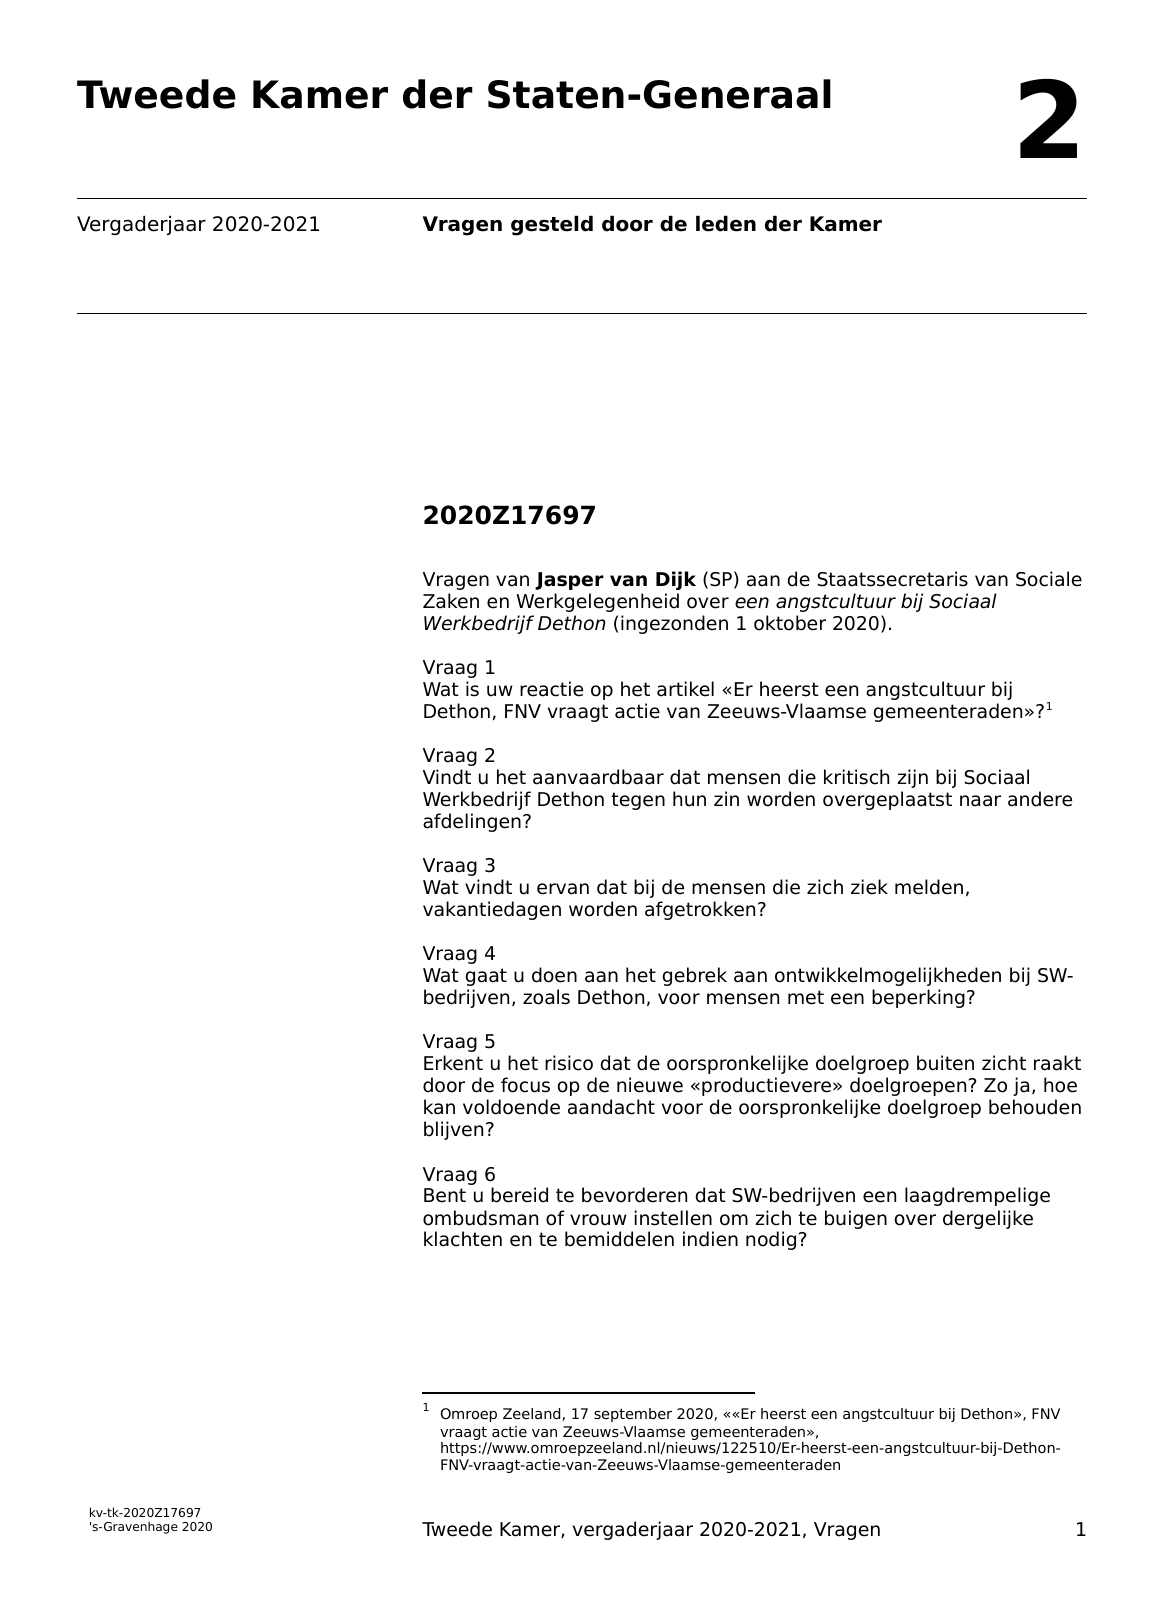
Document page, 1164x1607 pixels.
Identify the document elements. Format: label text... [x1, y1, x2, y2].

text Erkent u het risico dat de oorspronkelijke doelgroep buiten zicht raakt door de focus op de nieuwe «productievere» doelgroepen? Zo ja, hoe kan voldoende aandacht voor de oorspronkelijke doelgroep behouden blijven? [422, 1053, 1087, 1141]
text Wat is uw reactie op het artikel «Er heerst een angstcultuur bij Dethon, FNV vraagt actie van Zeeuws-Vlaamse gemeenteraden»? [422, 679, 1087, 723]
table_header 2 [886, 59, 1087, 198]
text kv-tk-2020Z17697 [88, 1506, 323, 1520]
text Bent u bereid te bevorderen dat SW-bedrijven een laagdrempelige ombudsman of vrouw instellen om zich te buigen over dergelijke klachten en te bemiddelen indien nodig? [422, 1185, 1087, 1251]
text Vraag 2 [422, 745, 1087, 767]
text Vraag 1 [422, 657, 1087, 679]
table_cell Vragen gesteld door de leden der Kamer [422, 199, 1087, 313]
text Vraag 3 [422, 855, 1087, 877]
text 2020Z17697 [422, 501, 1087, 531]
table_cell Vergaderjaar 2020-2021 [77, 199, 422, 313]
text Vraag 4 [422, 943, 1087, 965]
text Vindt u het aanvaardbaar dat mensen die kritisch zijn bij Sociaal Werkbedrijf Dethon tegen hun zin worden overgeplaatst naar andere afdelingen? [422, 767, 1087, 833]
text Vraag 6 [422, 1163, 1087, 1185]
text Vragen van Jasper van Dijk (SP) aan de Staatssecretaris van Sociale Zaken en Werkgelegenheid over een angstcultuur bij Sociaal Werkbedrijf Dethon (ingezonden 1 oktober 2020). [422, 569, 1087, 635]
text Wat gaat u doen aan het gebrek aan ontwikkelmogelijkheden bij SW-bedrijven, zoals Dethon, voor mensen met een beperking? [422, 965, 1087, 1009]
text Wat vindt u ervan dat bij de mensen die zich ziek melden, vakantiedagen worden afgetrokken? [422, 877, 1087, 921]
text Vraag 5 [422, 1031, 1087, 1053]
text 's-Gravenhage 2020 [88, 1520, 323, 1534]
text Omroep Zeeland, 17 september 2020, ««Er heerst een angstcultuur bij Dethon», FNV vraagt actie van Zeeuws-Vlaamse gemeenteraden», https://www.omroepzeeland.nl/nieuws/122510/Er-heerst-een-angstcultuur-bij-Dethon-FNV-vraagt-actie-van-Zeeuws-Vlaamse-gemeenteraden [422, 1402, 1087, 1474]
table_header Tweede Kamer der Staten-Generaal [77, 59, 886, 198]
